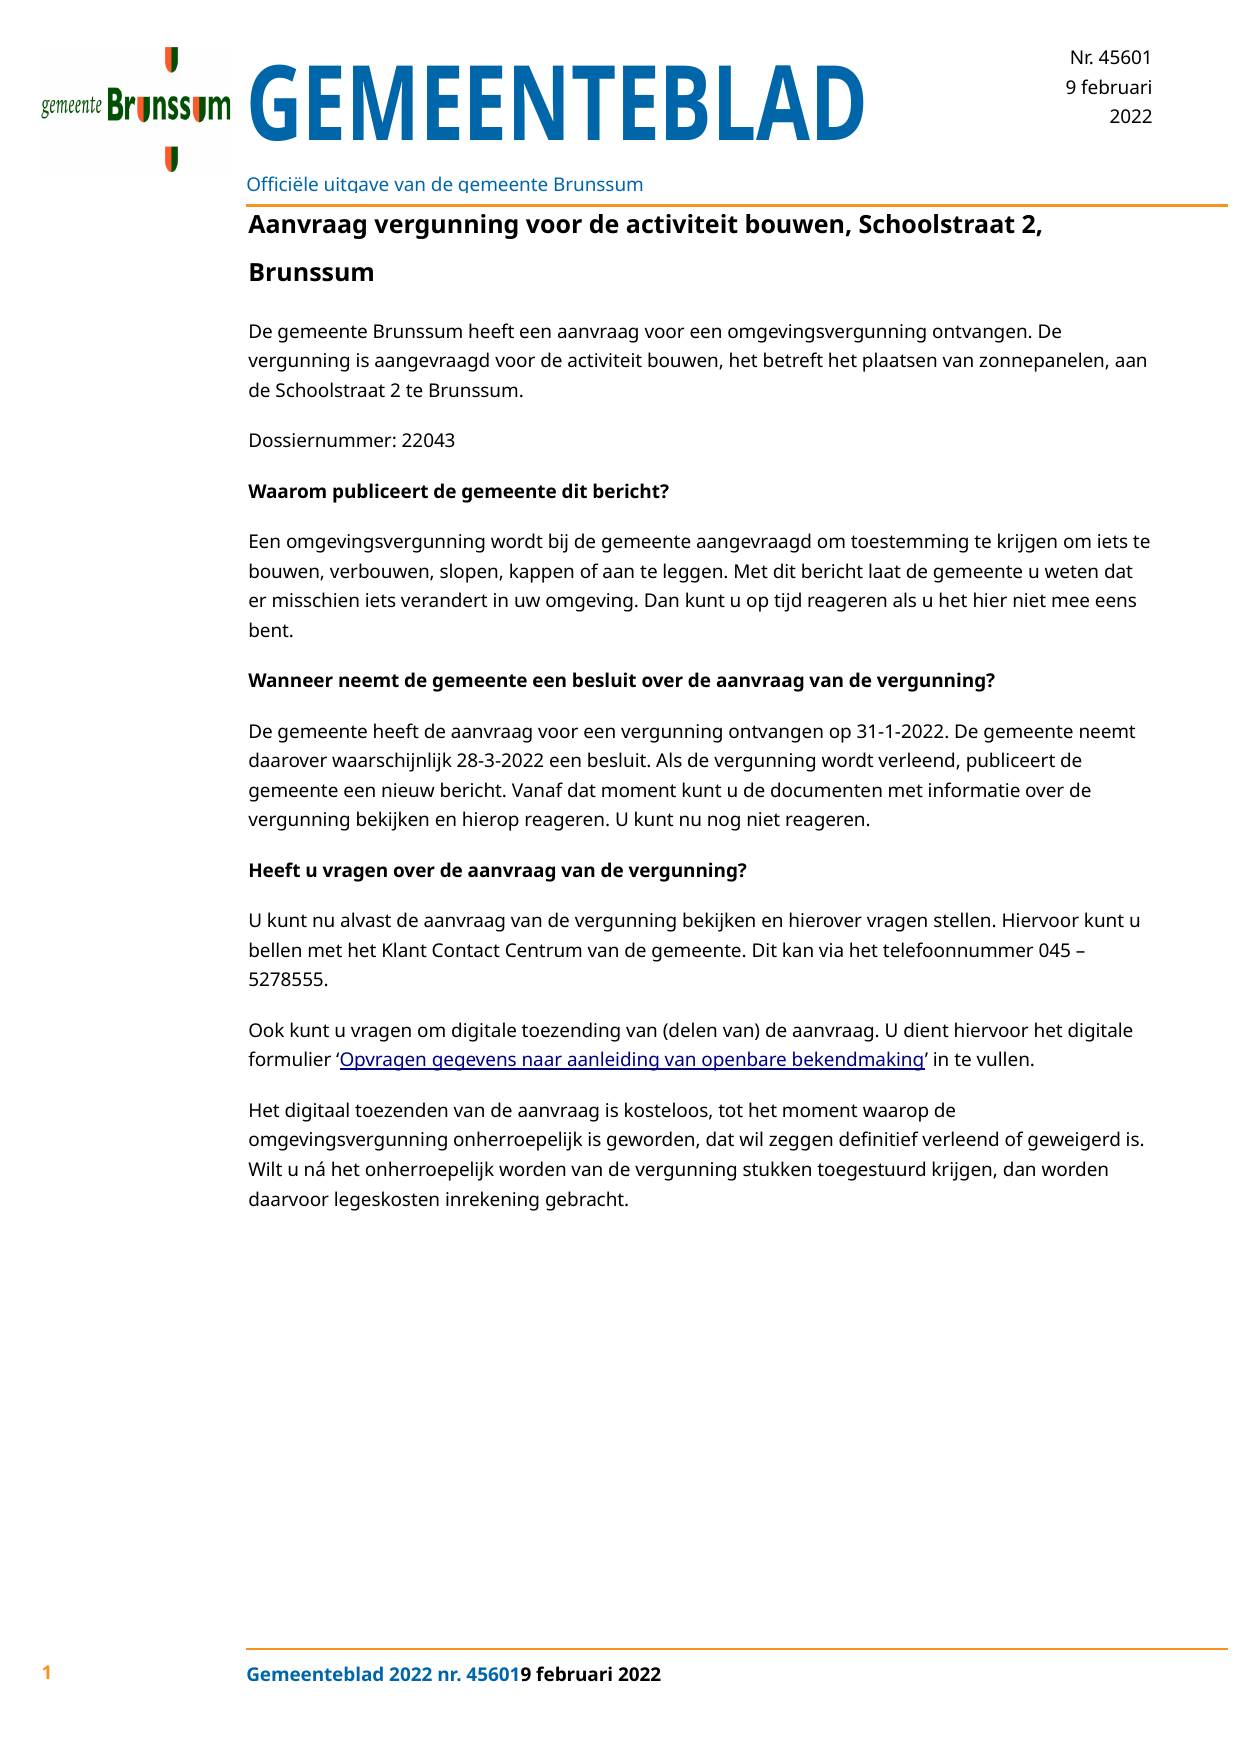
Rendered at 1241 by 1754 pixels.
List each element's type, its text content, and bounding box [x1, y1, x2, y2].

text Wanneer neemt de gemeente een besluit over de aanvraag van de vergunning? [248, 667, 1152, 693]
text Heeft u vragen over de aanvraag van de vergunning? [248, 857, 1152, 883]
text Ook kunt u vragen om digitale toezending van (delen van) de aanvraag. U dient hiervoor het digitale formulier ‘Opvragen gegevens naar aanleiding van openbare bekendmaking’ in te vullen. [248, 1017, 1152, 1072]
text De gemeente Brunssum heeft een aanvraag voor een omgevingsvergunning ontvangen. De vergunning is aangevraagd voor de activiteit bouwen, het betreft het plaatsen van zonnepanelen, aan de Schoolstraat 2 te Brunssum. [248, 318, 1152, 403]
picture [41, 47, 231, 172]
text Aanvraag vergunning voor de activiteit bouwen, Schoolstraat 2, Brunssum [248, 207, 1152, 288]
text Een omgevingsvergunning wordt bij de gemeente aangevraagd om toestemming te krijgen om iets te bouwen, verbouwen, slopen, kappen of aan te leggen. Met dit bericht laat de gemeente u weten dat er misschien iets verandert in uw omgeving. Dan kunt u op tijd reageren als u het hier niet mee eens bent. [248, 528, 1152, 643]
text Het digitaal toezenden van de aanvraag is kosteloos, tot het moment waarop de omgevingsvergunning onherroepelijk is geworden, dat wil zeggen definitief verleend of geweigerd is. Wilt u ná het onherroepelijk worden van de vergunning stukken toegestuurd krijgen, dan worden daarvoor legeskosten inrekening gebracht. [248, 1097, 1152, 1212]
text De gemeente heeft de aanvraag voor een vergunning ontvangen op 31-1-2022. De gemeente neemt daarover waarschijnlijk 28-3-2022 een besluit. Als de vergunning wordt verleend, publiceert de gemeente een nieuw bericht. Vanaf dat moment kunt u de documenten met informatie over de vergunning bekijken en hierop reageren. U kunt nu nog niet reageren. [248, 718, 1152, 832]
text Dossiernummer: 22043 [248, 427, 1152, 453]
text Waarom publiceert de gemeente dit bericht? [248, 478, 1152, 504]
text U kunt nu alvast de aanvraag van de vergunning bekijken en hierover vragen stellen. Hiervoor kunt u bellen met het Klant Contact Centrum van de gemeente. Dit kan via het telefoonnummer 045 – 5278555. [248, 907, 1152, 992]
